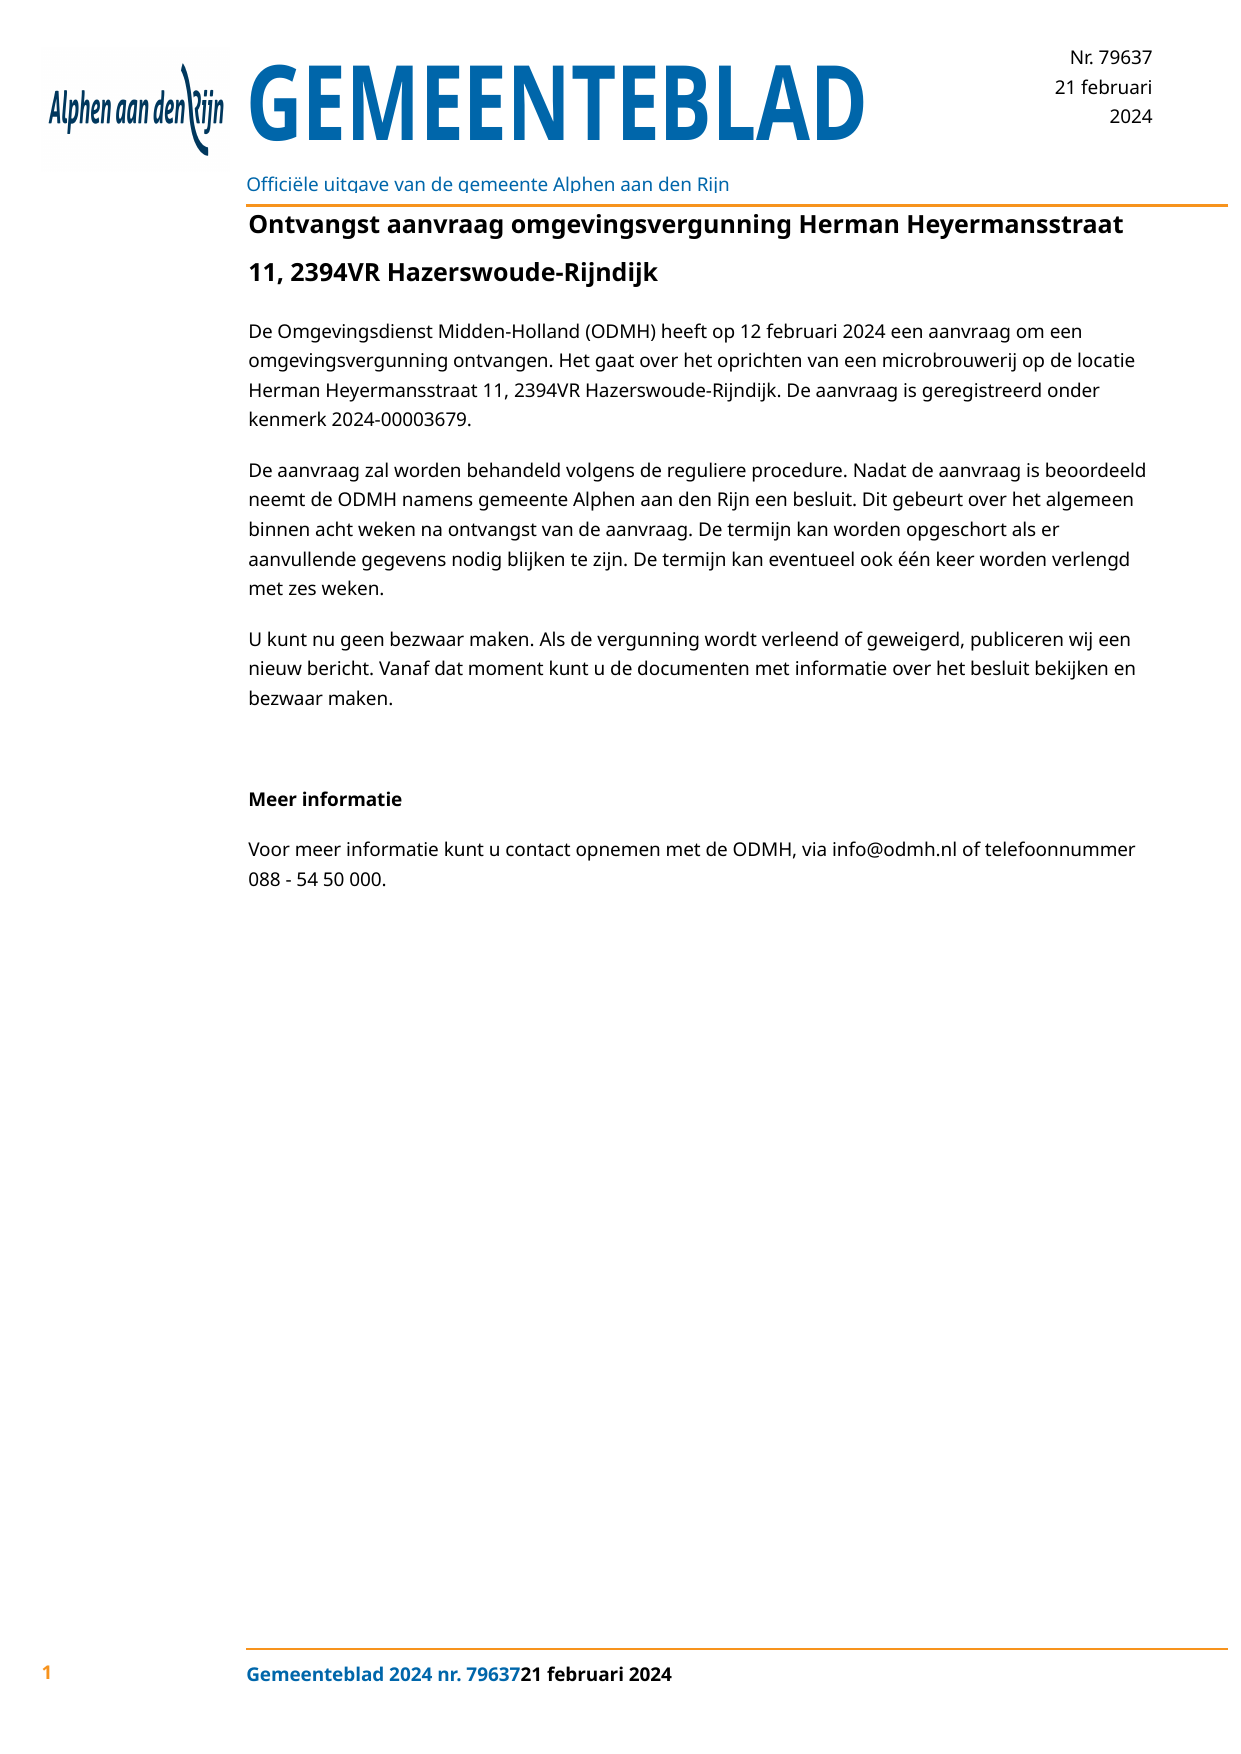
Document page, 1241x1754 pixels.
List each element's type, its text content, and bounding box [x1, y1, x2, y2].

text De Omgevingsdienst Midden-Holland (ODMH) heeft op 12 februari 2024 een aanvraag om een omgevingsvergunning ontvangen. Het gaat over het oprichten van een microbrouwerij op de locatie Herman Heyermansstraat 11, 2394VR Hazerswoude-Rijndijk. De aanvraag is geregistreerd onder kenmerk 2024-00003679. [248, 318, 1152, 432]
text Meer informatie [248, 786, 1152, 812]
text U kunt nu geen bezwaar maken. Als de vergunning wordt verleend of geweigerd, publiceren wij een nieuw bericht. Vanaf dat moment kunt u de documenten met informatie over het besluit bekijken en bezwaar maken. [248, 626, 1152, 711]
text De aanvraag zal worden behandeld volgens de reguliere procedure. Nadat de aanvraag is beoordeeld neemt de ODMH namens gemeente Alphen aan den Rijn een besluit. Dit gebeurt over het algemeen binnen acht weken na ontvangst van de aanvraag. De termijn kan worden opgeschort als er aanvullende gegevens nodig blijken te zijn. De termijn kan eventueel ook één keer worden verlengd met zes weken. [248, 457, 1152, 601]
text Voor meer informatie kunt u contact opnemen met de ODMH, via info@odmh.nl of telefoonnummer 088 - 54 50 000. [248, 836, 1152, 892]
text Ontvangst aanvraag omgevingsvergunning Herman Heyermansstraat 11, 2394VR Hazerswoude-Rijndijk [248, 207, 1152, 288]
picture [41, 47, 231, 172]
